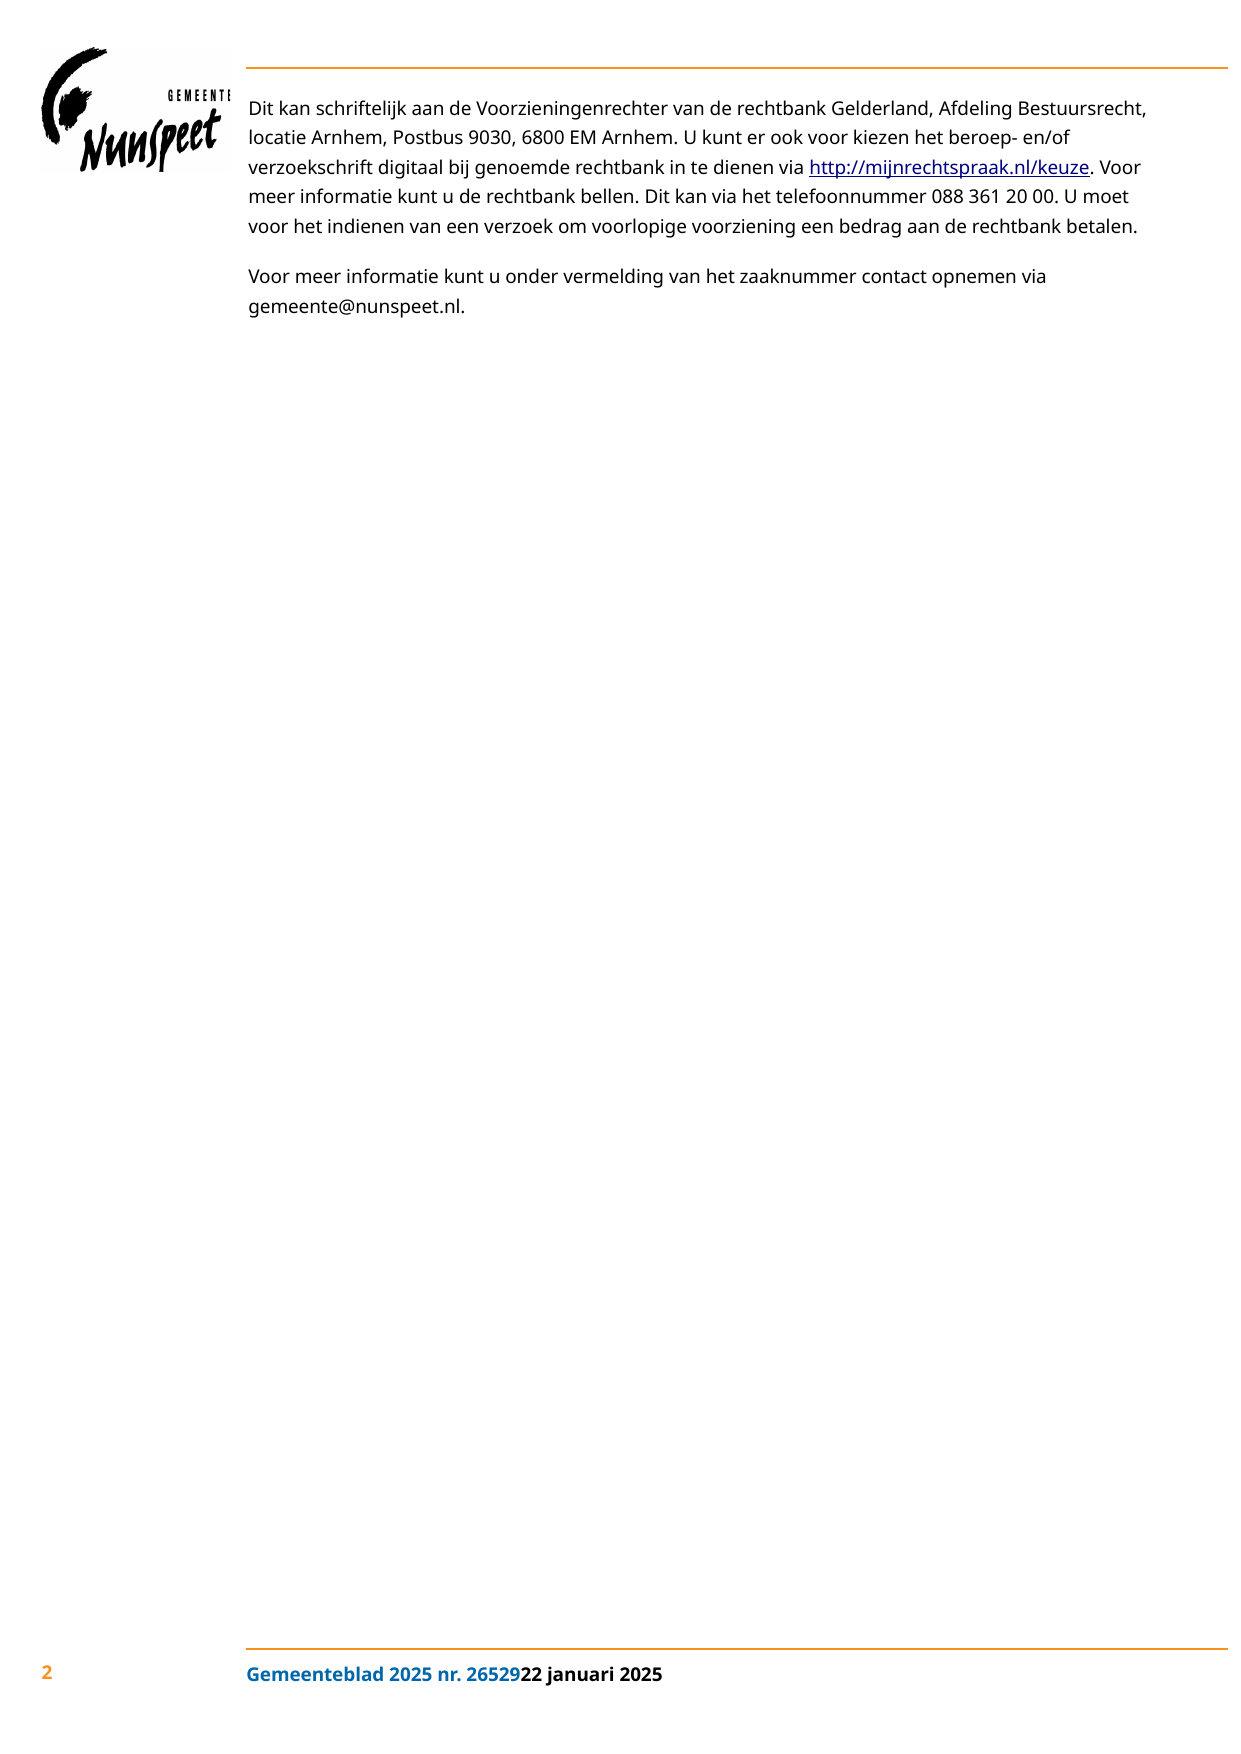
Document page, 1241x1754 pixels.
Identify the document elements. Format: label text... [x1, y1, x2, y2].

text Voor meer informatie kunt u onder vermelding van het zaaknummer contact opnemen via gemeente@nunspeet.nl. [248, 263, 1152, 319]
picture [41, 47, 231, 172]
text Dit kan schriftelijk aan de Voorzieningenrechter van de rechtbank Gelderland, Afdeling Bestuursrecht, locatie Arnhem, Postbus 9030, 6800 EM Arnhem. U kunt er ook voor kiezen het beroep- en/of verzoekschrift digitaal bij genoemde rechtbank in te dienen via http://mijnrechtspraak.nl/keuze. Voor meer informatie kunt u de rechtbank bellen. Dit kan via het telefoonnummer 088 361 20 00. U moet voor het indienen van een verzoek om voorlopige voorziening een bedrag aan de rechtbank betalen. [248, 95, 1152, 239]
